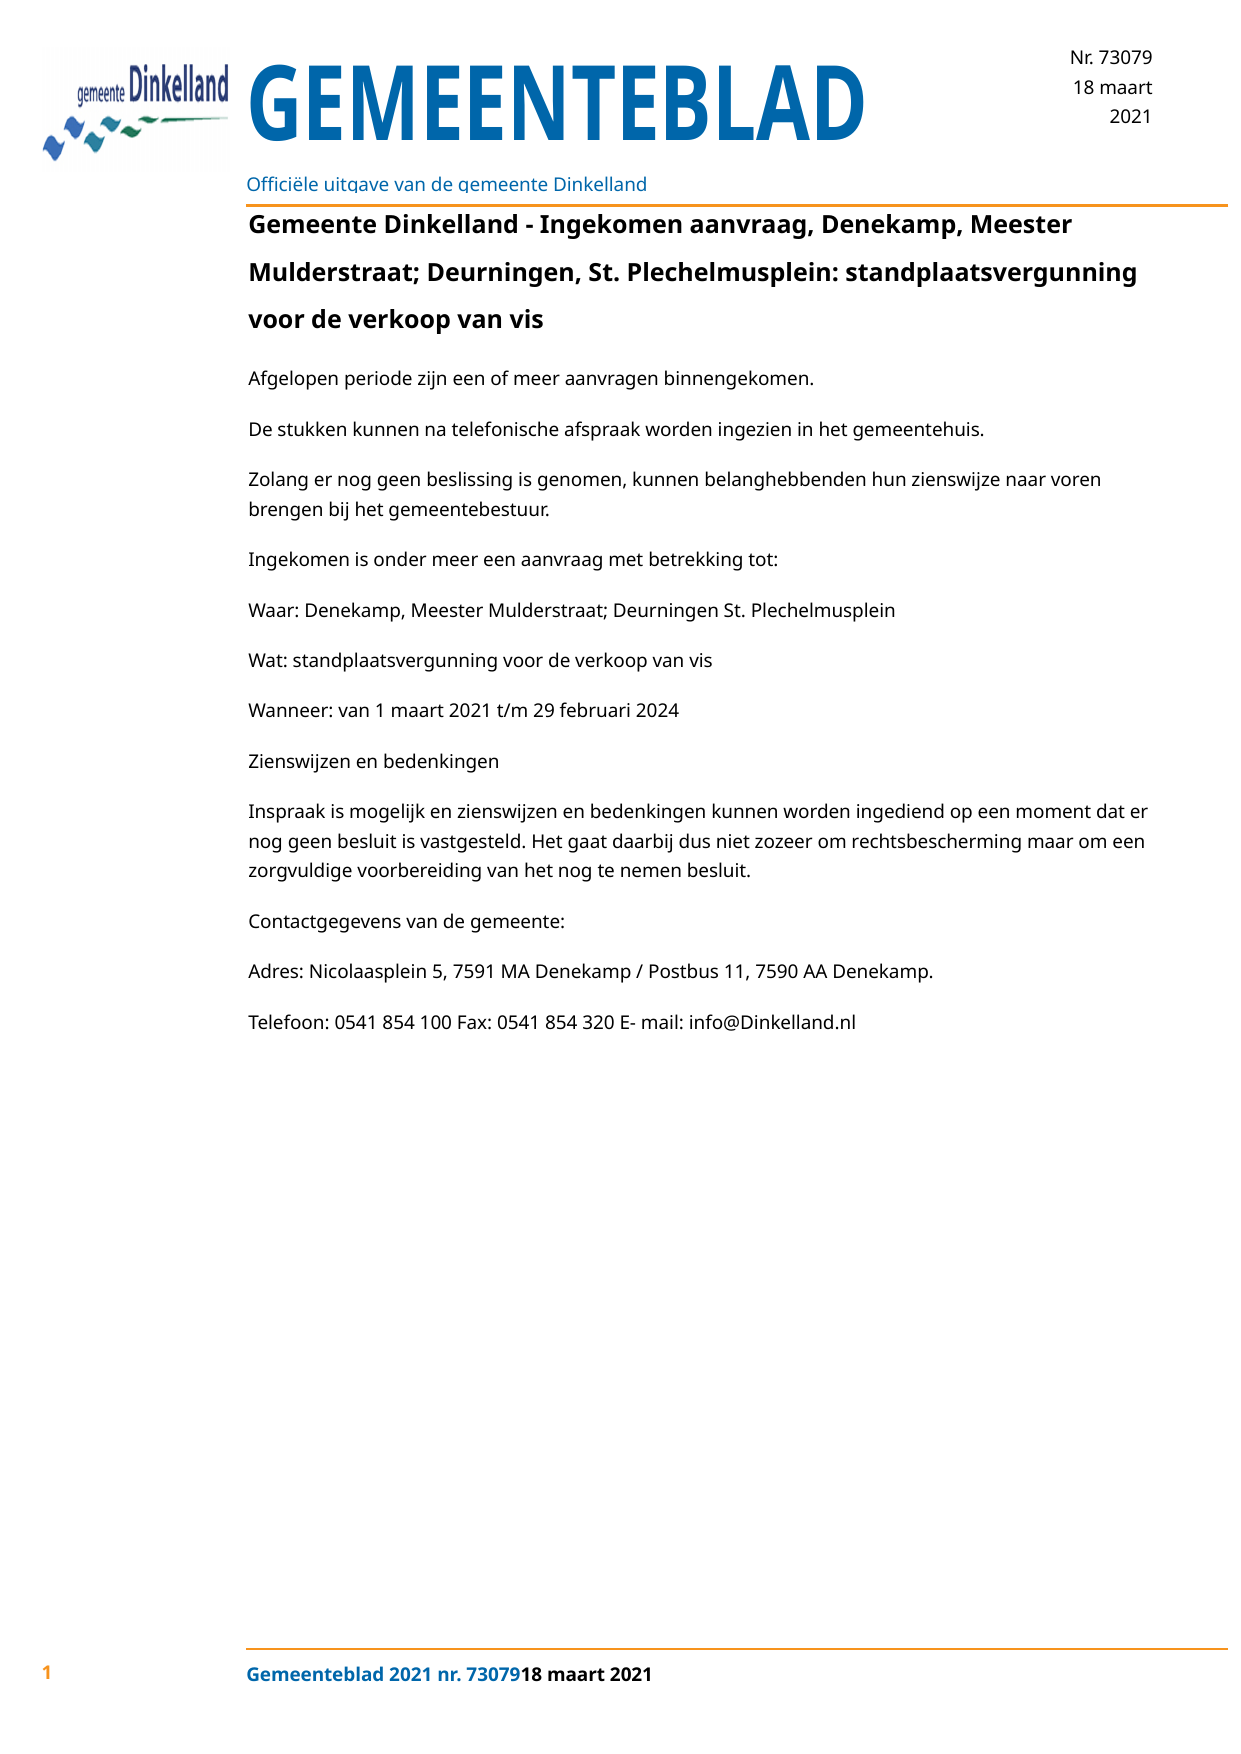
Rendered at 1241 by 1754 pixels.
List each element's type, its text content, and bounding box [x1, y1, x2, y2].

text Ingekomen is onder meer een aanvraag met betrekking tot: [248, 546, 1152, 572]
text Zienswijzen en bedenkingen [248, 748, 1152, 774]
text Telefoon: 0541 854 100 Fax: 0541 854 320 E- mail: info@Dinkelland.nl [248, 1009, 1152, 1034]
picture [41, 47, 231, 172]
text Zolang er nog geen beslissing is genomen, kunnen belanghebbenden hun zienswijze naar voren brengen bij het gemeentebestuur. [248, 466, 1152, 522]
text Inspraak is mogelijk en zienswijzen en bedenkingen kunnen worden ingediend op een moment dat er nog geen besluit is vastgesteld. Het gaat daarbij dus niet zozeer om rechtsbescherming maar om een zorgvuldige voorbereiding van het nog te nemen besluit. [248, 798, 1152, 883]
text Contactgegevens van de gemeente: [248, 908, 1152, 934]
text Wanneer: van 1 maart 2021 t/m 29 februari 2024 [248, 698, 1152, 723]
text Waar: Denekamp, Meester Mulderstraat; Deurningen St. Plechelmusplein [248, 597, 1152, 622]
text Afgelopen periode zijn een of meer aanvragen binnengekomen. [248, 366, 1152, 391]
text Gemeente Dinkelland - Ingekomen aanvraag, Denekamp, Meester Mulderstraat; Deurningen, St. Plechelmusplein: standplaatsvergunning voor de verkoop van vis [248, 207, 1152, 336]
text Adres: Nicolaasplein 5, 7591 MA Denekamp / Postbus 11, 7590 AA Denekamp. [248, 958, 1152, 984]
text Wat: standplaatsvergunning voor de verkoop van vis [248, 647, 1152, 673]
text De stukken kunnen na telefonische afspraak worden ingezien in het gemeentehuis. [248, 416, 1152, 442]
